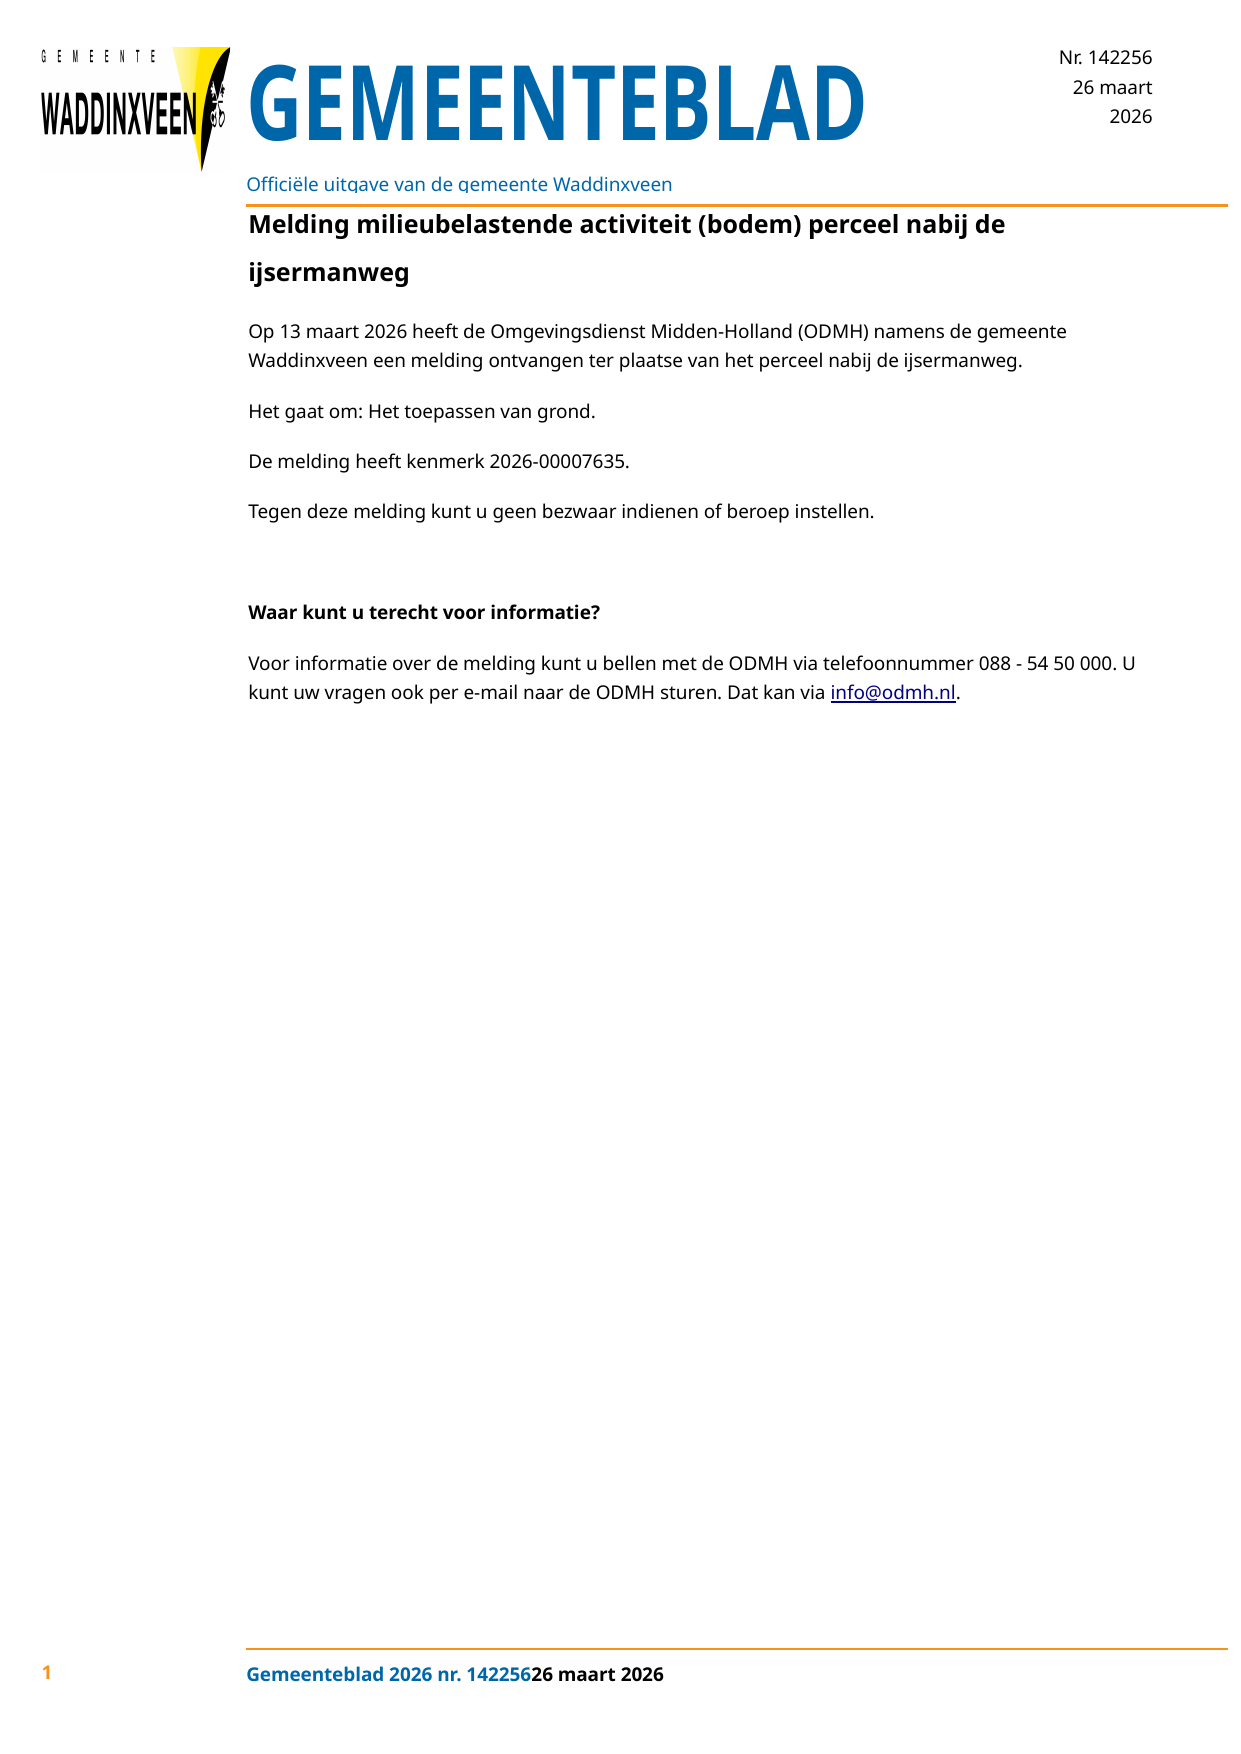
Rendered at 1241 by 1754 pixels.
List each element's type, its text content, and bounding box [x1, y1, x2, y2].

text Op 13 maart 2026 heeft de Omgevingsdienst Midden-Holland (ODMH) namens de gemeente Waddinxveen een melding ontvangen ter plaatse van het perceel nabij de ijsermanweg. [248, 318, 1152, 373]
text Waar kunt u terecht voor informatie? [248, 599, 1152, 625]
text Melding milieubelastende activiteit (bodem) perceel nabij de ijsermanweg [248, 207, 1152, 288]
text Tegen deze melding kunt u geen bezwaar indienen of beroep instellen. [248, 499, 1152, 524]
text De melding heeft kenmerk 2026-00007635. [248, 448, 1152, 474]
picture [41, 47, 231, 172]
text Voor informatie over de melding kunt u bellen met de ODMH via telefoonnummer 088 - 54 50 000. U kunt uw vragen ook per e-mail naar de ODMH sturen. Dat kan via info@odmh.nl. [248, 650, 1152, 705]
text Het gaat om: Het toepassen van grond. [248, 398, 1152, 424]
